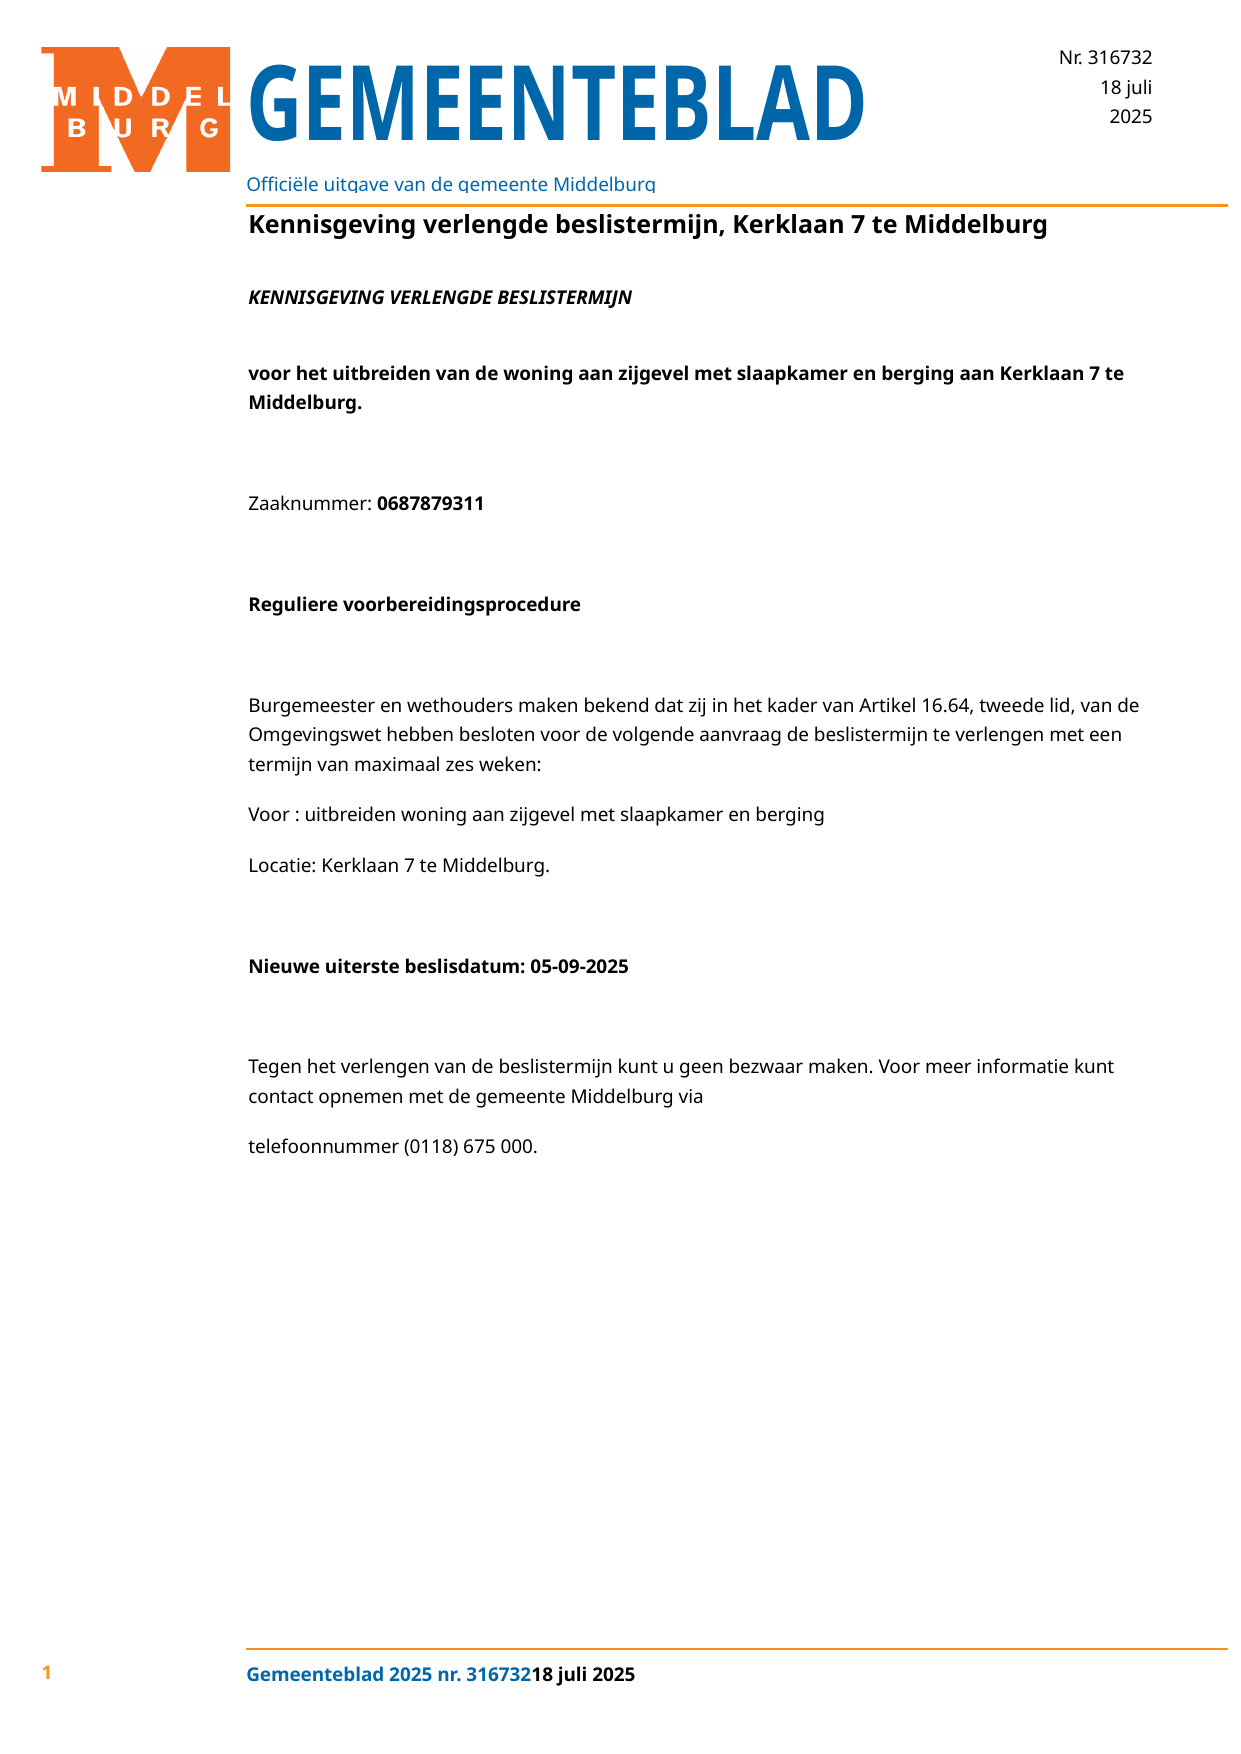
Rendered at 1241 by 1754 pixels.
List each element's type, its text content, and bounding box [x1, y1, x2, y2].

text Kennisgeving verlengde beslistermijn, Kerklaan 7 te Middelburg [248, 207, 1152, 241]
text telefoonnummer (0118) 675 000. [248, 1134, 1152, 1159]
text Tegen het verlengen van de beslistermijn kunt u geen bezwaar maken. Voor meer informatie kunt contact opnemen met de gemeente Middelburg via [248, 1054, 1152, 1109]
text Burgemeester en wethouders maken bekend dat zij in het kader van Artikel 16.64, tweede lid, van de Omgevingswet hebben besloten voor de volgende aanvraag de beslistermijn te verlengen met een termijn van maximaal zes weken: [248, 692, 1152, 777]
text Reguliere voorbereidingsprocedure [248, 591, 1152, 617]
text Zaaknummer: 0687879311 [248, 490, 1152, 516]
picture [41, 47, 231, 172]
text Nieuwe uiterste beslisdatum: 05-09-2025 [248, 953, 1152, 979]
text KENNISGEVING VERLENGDE BESLISTERMIJN [248, 284, 1152, 309]
text Voor : uitbreiden woning aan zijgevel met slaapkamer en berging [248, 802, 1152, 827]
text Locatie: Kerklaan 7 te Middelburg. [248, 852, 1152, 878]
text voor het uitbreiden van de woning aan zijgevel met slaapkamer en berging aan Kerklaan 7 te Middelburg. [248, 360, 1152, 415]
